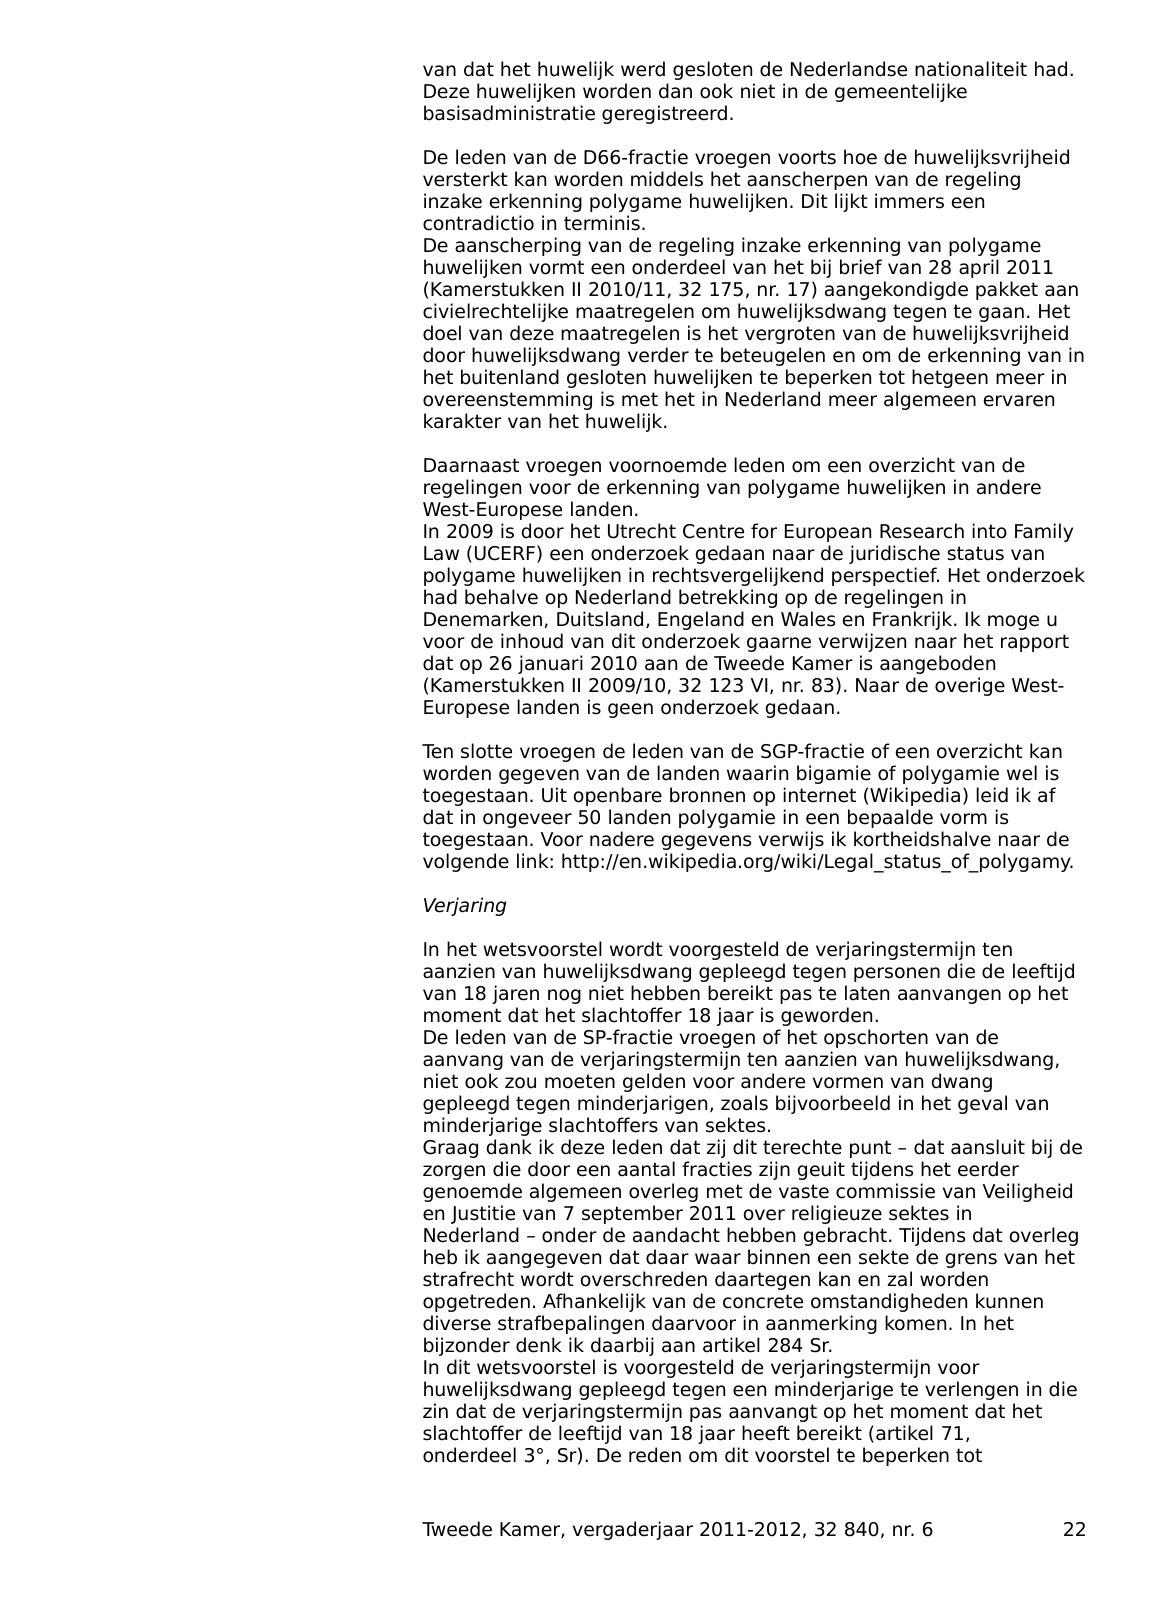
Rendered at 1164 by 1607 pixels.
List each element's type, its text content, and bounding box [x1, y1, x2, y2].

text In 2009 is door het Utrecht Centre for European Research into Family Law (UCERF) een onderzoek gedaan naar de juridische status van polygame huwelijken in rechtsvergelijkend perspectief. Het onderzoek had behalve op Nederland betrekking op de regelingen in Denemarken, Duitsland, Engeland en Wales en Frankrijk. Ik moge u voor de inhoud van dit onderzoek gaarne verwijzen naar het rapport dat op 26 januari 2010 aan de Tweede Kamer is aangeboden (Kamerstukken II 2009/10, 32 123 VI, nr. 83). Naar de overige West-Europese landen is geen onderzoek gedaan. [422, 521, 1087, 719]
text van dat het huwelijk werd gesloten de Nederlandse nationaliteit had. Deze huwelijken worden dan ook niet in de gemeentelijke basisadministratie geregistreerd. [422, 59, 1087, 125]
text De aanscherping van de regeling inzake erkenning van polygame huwelijken vormt een onderdeel van het bij brief van 28 april 2011 (Kamerstukken II 2010/11, 32 175, nr. 17) aangekondigde pakket aan civielrechtelijke maatregelen om huwelijksdwang tegen te gaan. Het doel van deze maatregelen is het vergroten van de huwelijksvrijheid door huwelijksdwang verder te beteugelen en om de erkenning van in het buitenland gesloten huwelijken te beperken tot hetgeen meer in overeenstemming is met het in Nederland meer algemeen ervaren karakter van het huwelijk. [422, 235, 1087, 433]
text In het wetsvoorstel wordt voorgesteld de verjaringstermijn ten aanzien van huwelijksdwang gepleegd tegen personen die de leeftijd van 18 jaren nog niet hebben bereikt pas te laten aanvangen op het moment dat het slachtoffer 18 jaar is geworden. [422, 939, 1087, 1027]
text Daarnaast vroegen voornoemde leden om een overzicht van de regelingen voor de erkenning van polygame huwelijken in andere West-Europese landen. [422, 455, 1087, 521]
text De leden van de SP-fractie vroegen of het opschorten van de aanvang van de verjaringstermijn ten aanzien van huwelijksdwang, niet ook zou moeten gelden voor andere vormen van dwang gepleegd tegen minderjarigen, zoals bijvoorbeeld in het geval van minderjarige slachtoffers van sektes. [422, 1027, 1087, 1137]
text Graag dank ik deze leden dat zij dit terechte punt – dat aansluit bij de zorgen die door een aantal fracties zijn geuit tijdens het eerder genoemde algemeen overleg met de vaste commissie van Veiligheid en Justitie van 7 september 2011 over religieuze sektes in Nederland – onder de aandacht hebben gebracht. Tijdens dat overleg heb ik aangegeven dat daar waar binnen een sekte de grens van het strafrecht wordt overschreden daartegen kan en zal worden opgetreden. Afhankelijk van de concrete omstandigheden kunnen diverse strafbepalingen daarvoor in aanmerking komen. In het bijzonder denk ik daarbij aan artikel 284 Sr. [422, 1137, 1087, 1357]
text In dit wetsvoorstel is voorgesteld de verjaringstermijn voor huwelijksdwang gepleegd tegen een minderjarige te verlengen in die zin dat de verjaringstermijn pas aanvangt op het moment dat het slachtoffer de leeftijd van 18 jaar heeft bereikt (artikel 71, onderdeel 3°, Sr). De reden om dit voorstel te beperken tot [422, 1357, 1087, 1467]
text Ten slotte vroegen de leden van de SGP-fractie of een overzicht kan worden gegeven van de landen waarin bigamie of polygamie wel is toegestaan. Uit openbare bronnen op internet (Wikipedia) leid ik af dat in ongeveer 50 landen polygamie in een bepaalde vorm is toegestaan. Voor nadere gegevens verwijs ik kortheidshalve naar de volgende link: http://en.wikipedia.org/wiki/Legal_status_of_polygamy. [422, 741, 1087, 873]
text De leden van de D66-fractie vroegen voorts hoe de huwelijksvrijheid versterkt kan worden middels het aanscherpen van de regeling inzake erkenning polygame huwelijken. Dit lijkt immers een contradictio in terminis. [422, 147, 1087, 235]
subtitle Verjaring [422, 895, 1087, 917]
